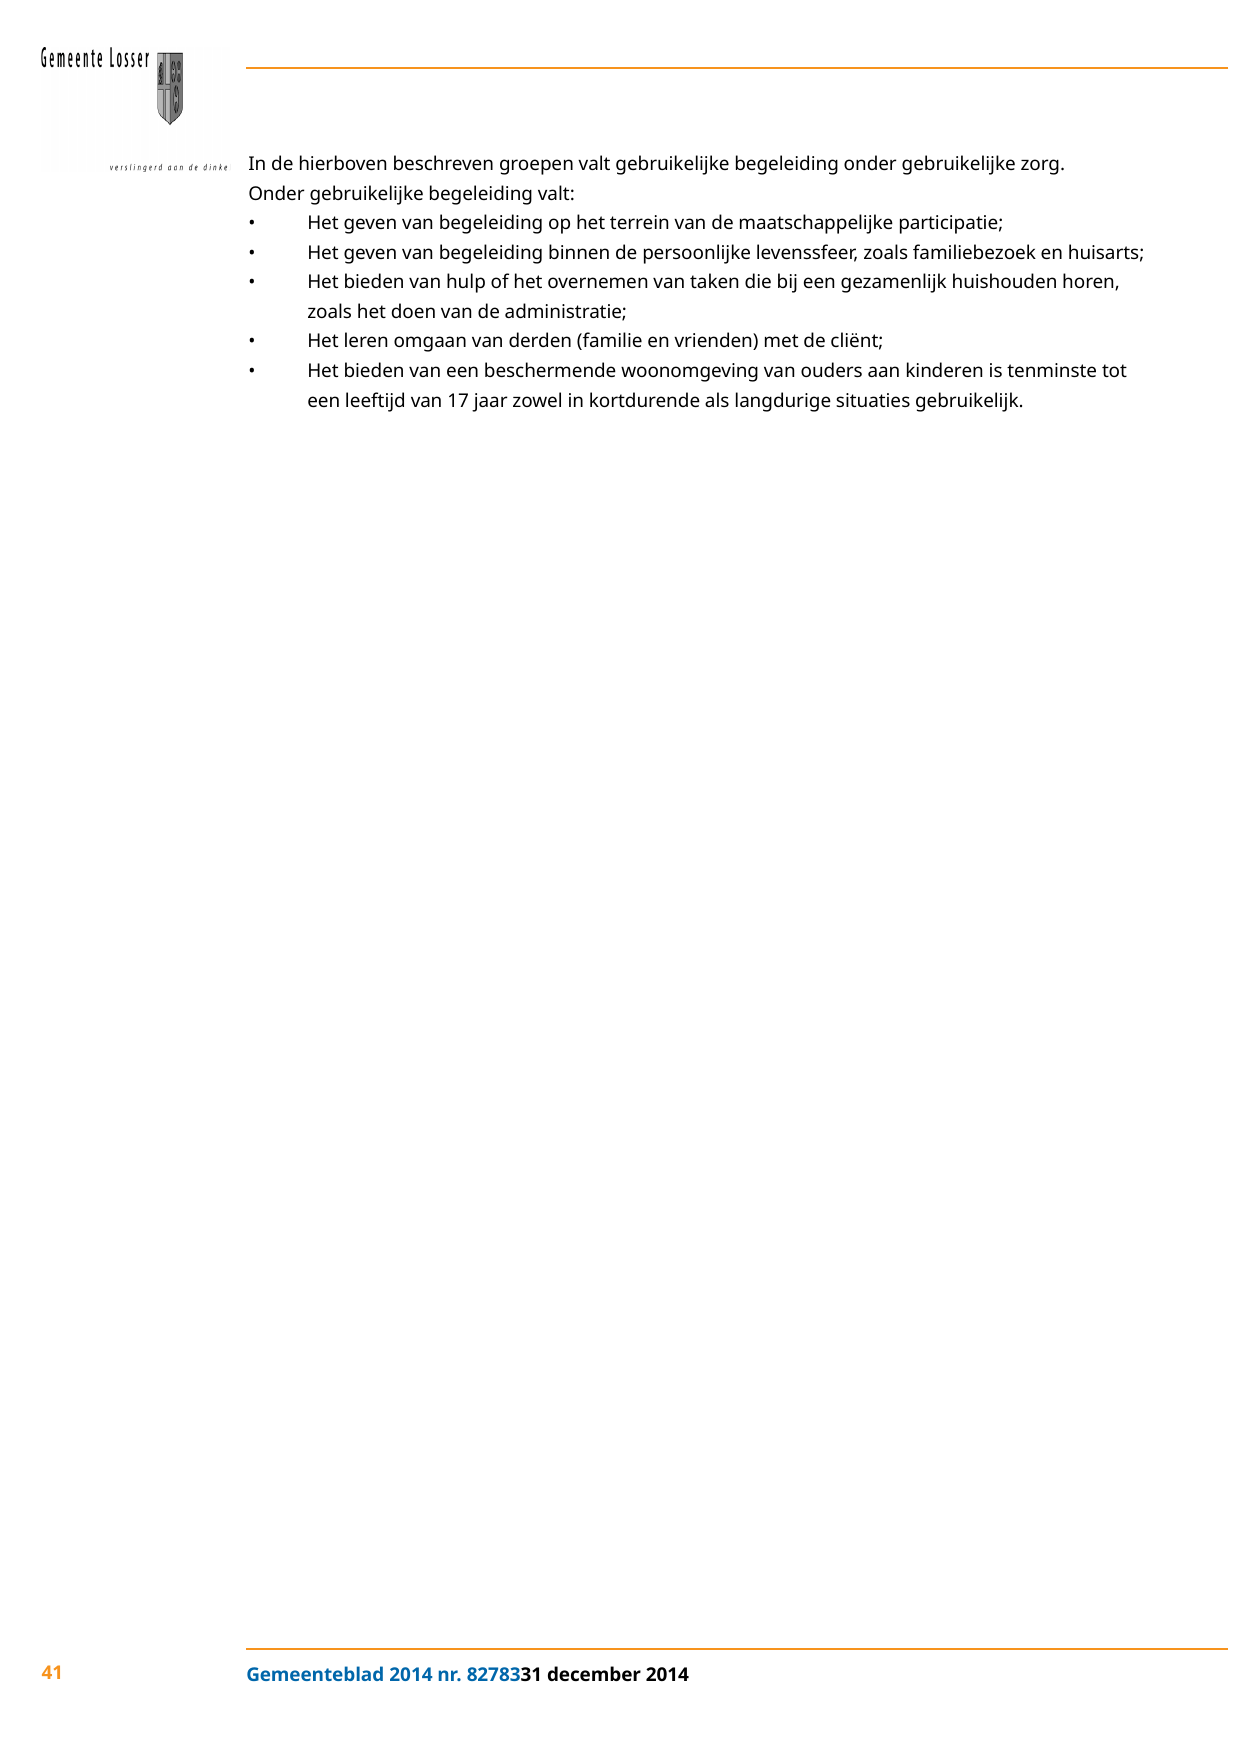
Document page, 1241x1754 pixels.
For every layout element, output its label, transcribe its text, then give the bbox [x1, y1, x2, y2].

text In de hierboven beschreven groepen valt gebruikelijke begeleiding onder gebruikelijke zorg. [248, 150, 1152, 176]
picture [41, 47, 231, 172]
list Het leren omgaan van derden (familie en vrienden) met de cliënt; [248, 328, 1152, 353]
list Het bieden van hulp of het overnemen van taken die bij een gezamenlijk huishouden horen, zoals het doen van de administratie; [248, 268, 1152, 324]
text Onder gebruikelijke begeleiding valt: [248, 180, 1152, 205]
list Het bieden van een beschermende woonomgeving van ouders aan kinderen is tenminste tot een leeftijd van 17 jaar zowel in kortdurende als langdurige situaties gebruikelijk. [248, 357, 1152, 412]
list Het geven van begeleiding binnen de persoonlijke levenssfeer, zoals familiebezoek en huisarts; [248, 239, 1152, 264]
list Het geven van begeleiding op het terrein van de maatschappelijke participatie; [248, 209, 1152, 235]
